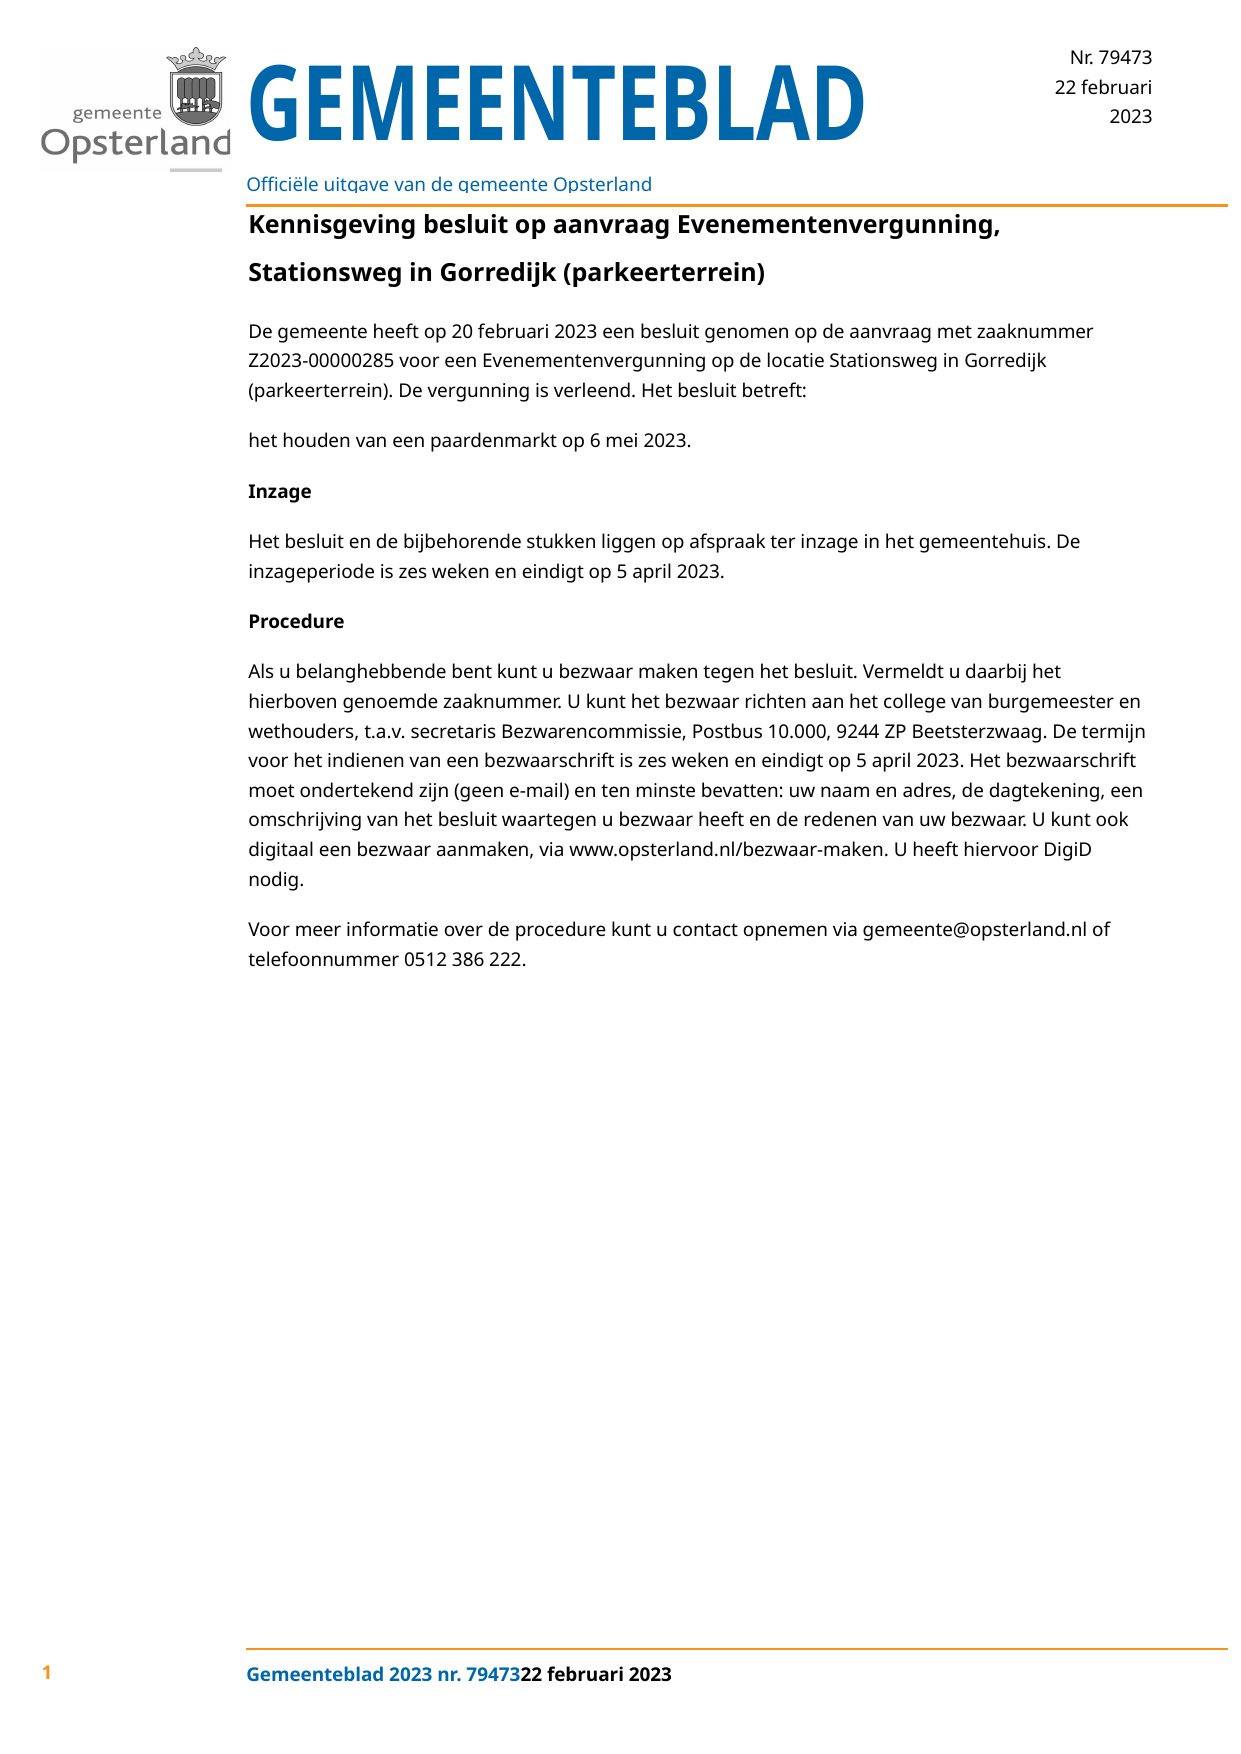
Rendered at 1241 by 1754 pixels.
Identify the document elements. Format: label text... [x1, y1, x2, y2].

picture [41, 47, 231, 172]
text Voor meer informatie over de procedure kunt u contact opnemen via gemeente@opsterland.nl of telefoonnummer 0512 386 222. [248, 916, 1152, 972]
text Procedure [248, 608, 1152, 634]
text Het besluit en de bijbehorende stukken liggen op afspraak ter inzage in het gemeentehuis. De inzageperiode is zes weken en eindigt op 5 april 2023. [248, 528, 1152, 584]
text De gemeente heeft op 20 februari 2023 een besluit genomen op de aanvraag met zaaknummer Z2023-00000285 voor een Evenementenvergunning op de locatie Stationsweg in Gorredijk (parkeerterrein). De vergunning is verleend. Het besluit betreft: [248, 318, 1152, 403]
text Kennisgeving besluit op aanvraag Evenementenvergunning, Stationsweg in Gorredijk (parkeerterrein) [248, 207, 1152, 288]
text Als u belanghebbende bent kunt u bezwaar maken tegen het besluit. Vermeldt u daarbij het hierboven genoemde zaaknummer. U kunt het bezwaar richten aan het college van burgemeester en wethouders, t.a.v. secretaris Bezwarencommissie, Postbus 10.000, 9244 ZP Beetsterzwaag. De termijn voor het indienen van een bezwaarschrift is zes weken en eindigt op 5 april 2023. Het bezwaarschrift moet ondertekend zijn (geen e-mail) en ten minste bevatten: uw naam en adres, de dagtekening, een omschrijving van het besluit waartegen u bezwaar heeft en de redenen van uw bezwaar. U kunt ook digitaal een bezwaar aanmaken, via www.opsterland.nl/bezwaar-maken. U heeft hiervoor DigiD nodig. [248, 659, 1152, 892]
text Inzage [248, 478, 1152, 504]
text het houden van een paardenmarkt op 6 mei 2023. [248, 427, 1152, 453]
